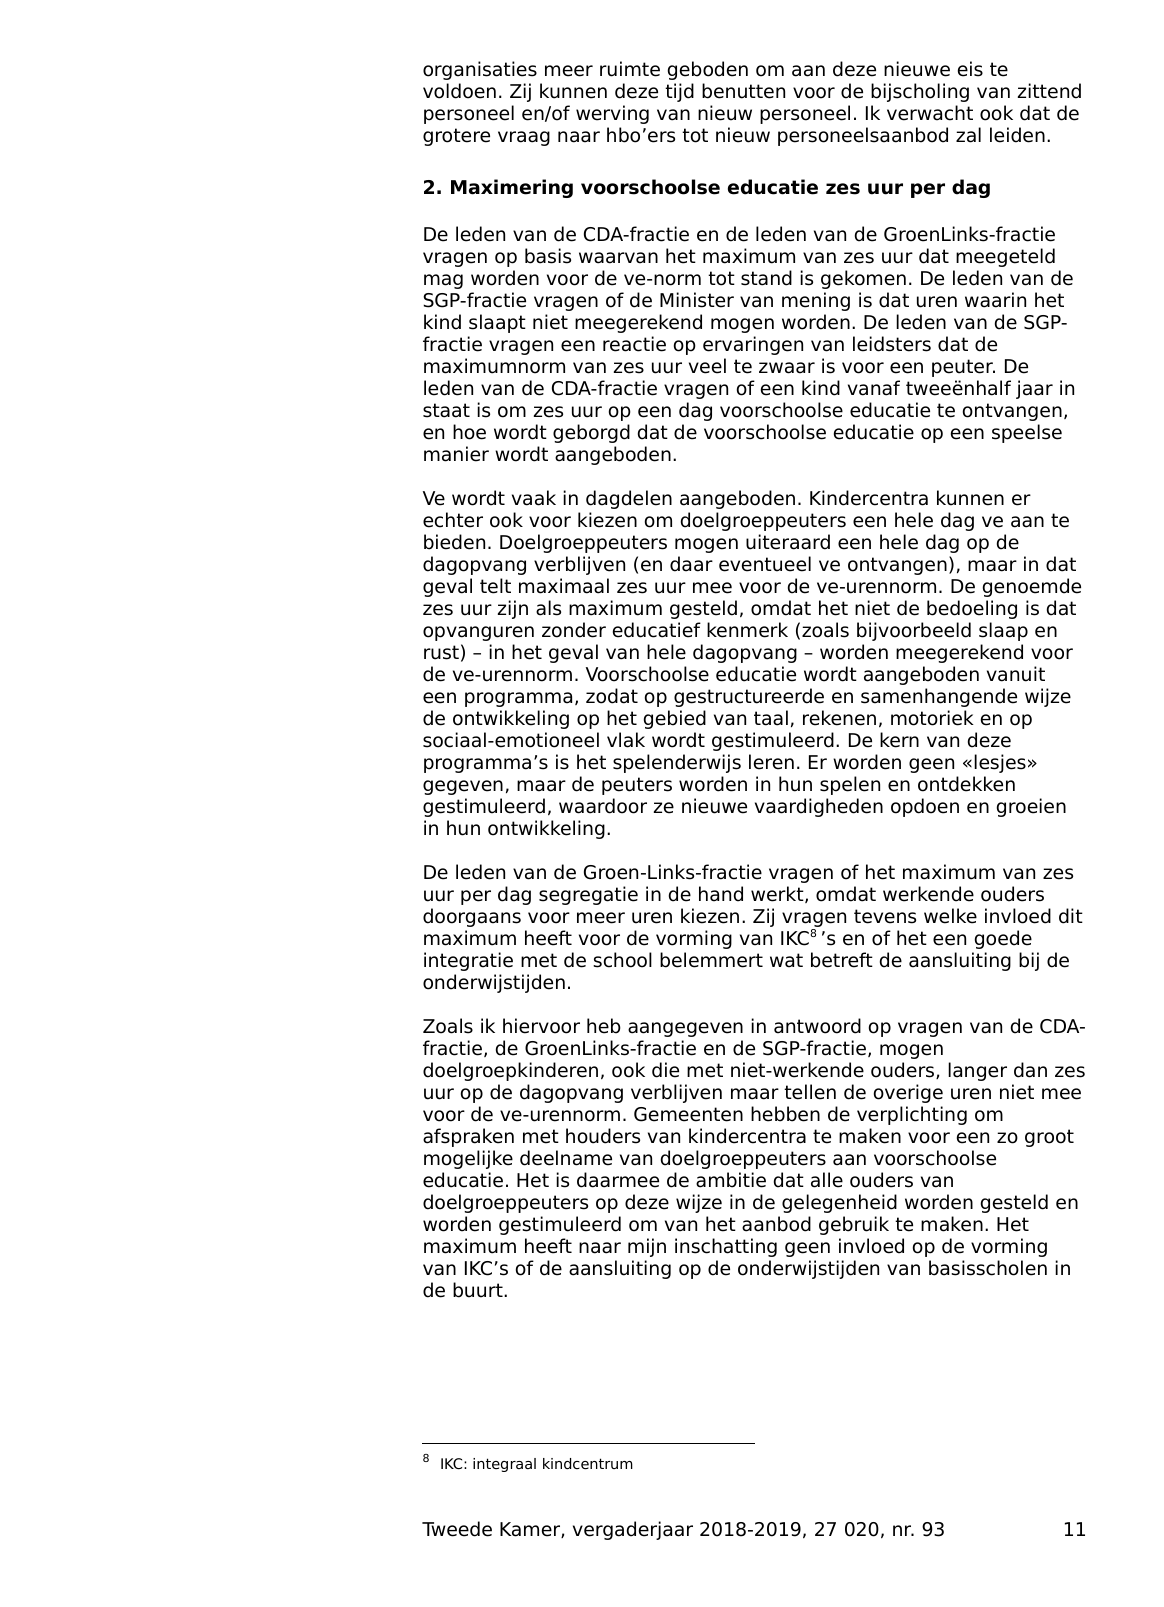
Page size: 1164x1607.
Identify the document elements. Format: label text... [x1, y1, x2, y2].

text organisaties meer ruimte geboden om aan deze nieuwe eis te voldoen. Zij kunnen deze tijd benutten voor de bijscholing van zittend personeel en/of werving van nieuw personeel. Ik verwacht ook dat de grotere vraag naar hbo’ers tot nieuw personeelsaanbod zal leiden. [422, 59, 1087, 147]
text De leden van de Groen-Links-fractie vragen of het maximum van zes uur per dag segregatie in de hand werkt, omdat werkende ouders doorgaans voor meer uren kiezen. Zij vragen tevens welke invloed dit maximum heeft voor de vorming van IKC’s en of het een goede integratie met de school belemmert wat betreft de aansluiting bij de onderwijstijden. [422, 862, 1087, 994]
text De leden van de CDA-fractie en de leden van de GroenLinks-fractie vragen op basis waarvan het maximum van zes uur dat meegeteld mag worden voor de ve-norm tot stand is gekomen. De leden van de SGP-fractie vragen of de Minister van mening is dat uren waarin het kind slaapt niet meegerekend mogen worden. De leden van de SGP-fractie vragen een reactie op ervaringen van leidsters dat de maximumnorm van zes uur veel te zwaar is voor een peuter. De leden van de CDA-fractie vragen of een kind vanaf tweeënhalf jaar in staat is om zes uur op een dag voorschoolse educatie te ontvangen, en hoe wordt geborgd dat de voorschoolse educatie op een speelse manier wordt aangeboden. [422, 224, 1087, 466]
text Zoals ik hiervoor heb aangegeven in antwoord op vragen van de CDA-fractie, de GroenLinks-fractie en de SGP-fractie, mogen doelgroepkinderen, ook die met niet-werkende ouders, langer dan zes uur op de dagopvang verblijven maar tellen de overige uren niet mee voor de ve-urennorm. Gemeenten hebben de verplichting om afspraken met houders van kindercentra te maken voor een zo groot mogelijke deelname van doelgroeppeuters aan voorschoolse educatie. Het is daarmee de ambitie dat alle ouders van doelgroeppeuters op deze wijze in de gelegenheid worden gesteld en worden gestimuleerd om van het aanbod gebruik te maken. Het maximum heeft naar mijn inschatting geen invloed op de vorming van IKC’s of de aansluiting op de onderwijstijden van basisscholen in de buurt. [422, 1016, 1087, 1302]
text Ve wordt vaak in dagdelen aangeboden. Kindercentra kunnen er echter ook voor kiezen om doelgroeppeuters een hele dag ve aan te bieden. Doelgroeppeuters mogen uiteraard een hele dag op de dagopvang verblijven (en daar eventueel ve ontvangen), maar in dat geval telt maximaal zes uur mee voor de ve-urennorm. De genoemde zes uur zijn als maximum gesteld, omdat het niet de bedoeling is dat opvanguren zonder educatief kenmerk (zoals bijvoorbeeld slaap en rust) – in het geval van hele dagopvang – worden meegerekend voor de ve-urennorm. Voorschoolse educatie wordt aangeboden vanuit een programma, zodat op gestructureerde en samenhangende wijze de ontwikkeling op het gebied van taal, rekenen, motoriek en op sociaal-emotioneel vlak wordt gestimuleerd. De kern van deze programma’s is het spelenderwijs leren. Er worden geen «lesjes» gegeven, maar de peuters worden in hun spelen en ontdekken gestimuleerd, waardoor ze nieuwe vaardigheden opdoen en groeien in hun ontwikkeling. [422, 488, 1087, 839]
text IKC: integraal kindcentrum [422, 1452, 1087, 1474]
subtitle 2. Maximering voorschoolse educatie zes uur per dag [422, 177, 1087, 199]
